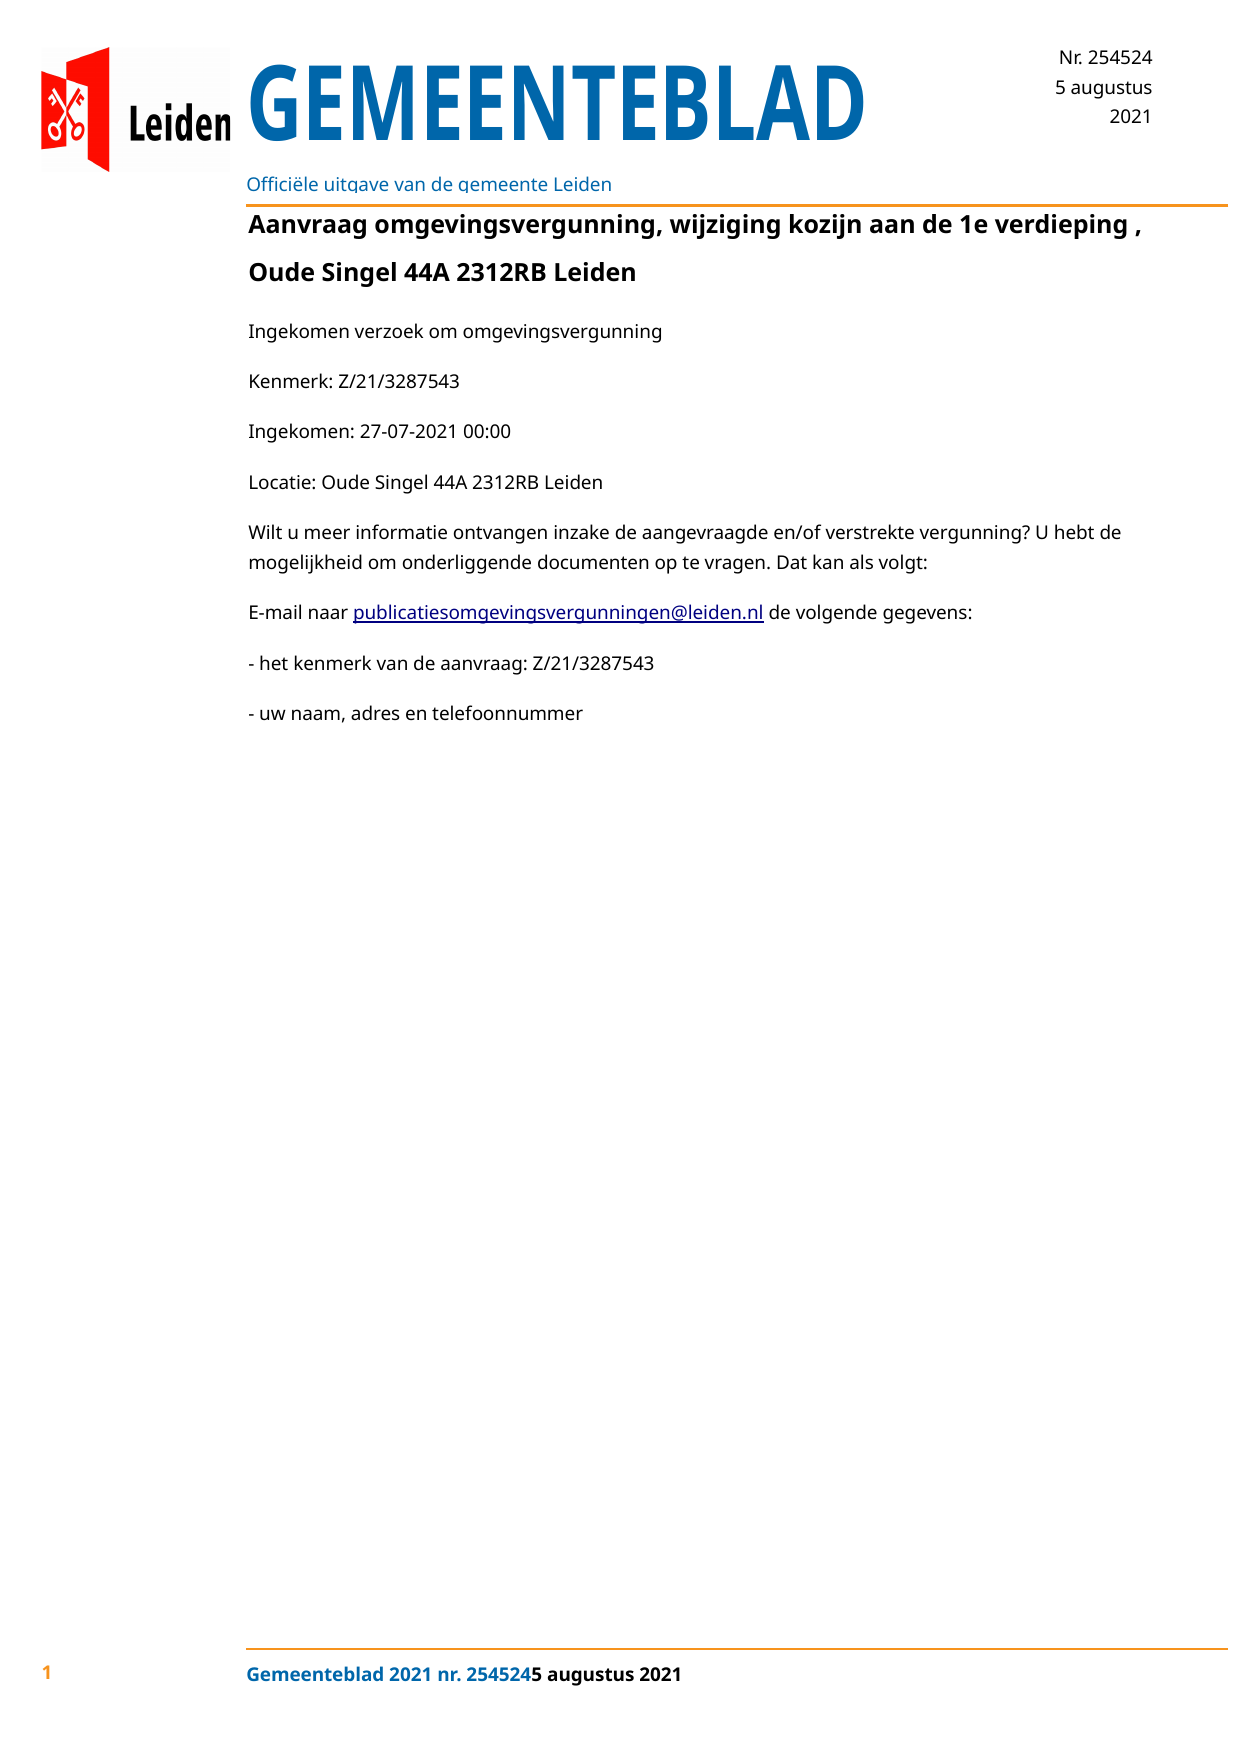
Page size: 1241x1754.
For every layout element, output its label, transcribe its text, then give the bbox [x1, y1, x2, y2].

picture [41, 47, 231, 172]
text Wilt u meer informatie ontvangen inzake de aangevraagde en/of verstrekte vergunning? U hebt de mogelijkheid om onderliggende documenten op te vragen. Dat kan als volgt: [248, 519, 1152, 575]
text Aanvraag omgevingsvergunning, wijziging kozijn aan de 1e verdieping , Oude Singel 44A 2312RB Leiden [248, 207, 1152, 288]
text Ingekomen: 27-07-2021 00:00 [248, 419, 1152, 444]
text Ingekomen verzoek om omgevingsvergunning [248, 318, 1152, 344]
text Locatie: Oude Singel 44A 2312RB Leiden [248, 469, 1152, 495]
text - het kenmerk van de aanvraag: Z/21/3287543 [248, 650, 1152, 676]
text E-mail naar publicatiesomgevingsvergunningen@leiden.nl de volgende gegevens: [248, 599, 1152, 625]
text Kenmerk: Z/21/3287543 [248, 368, 1152, 394]
text - uw naam, adres en telefoonnummer [248, 700, 1152, 726]
